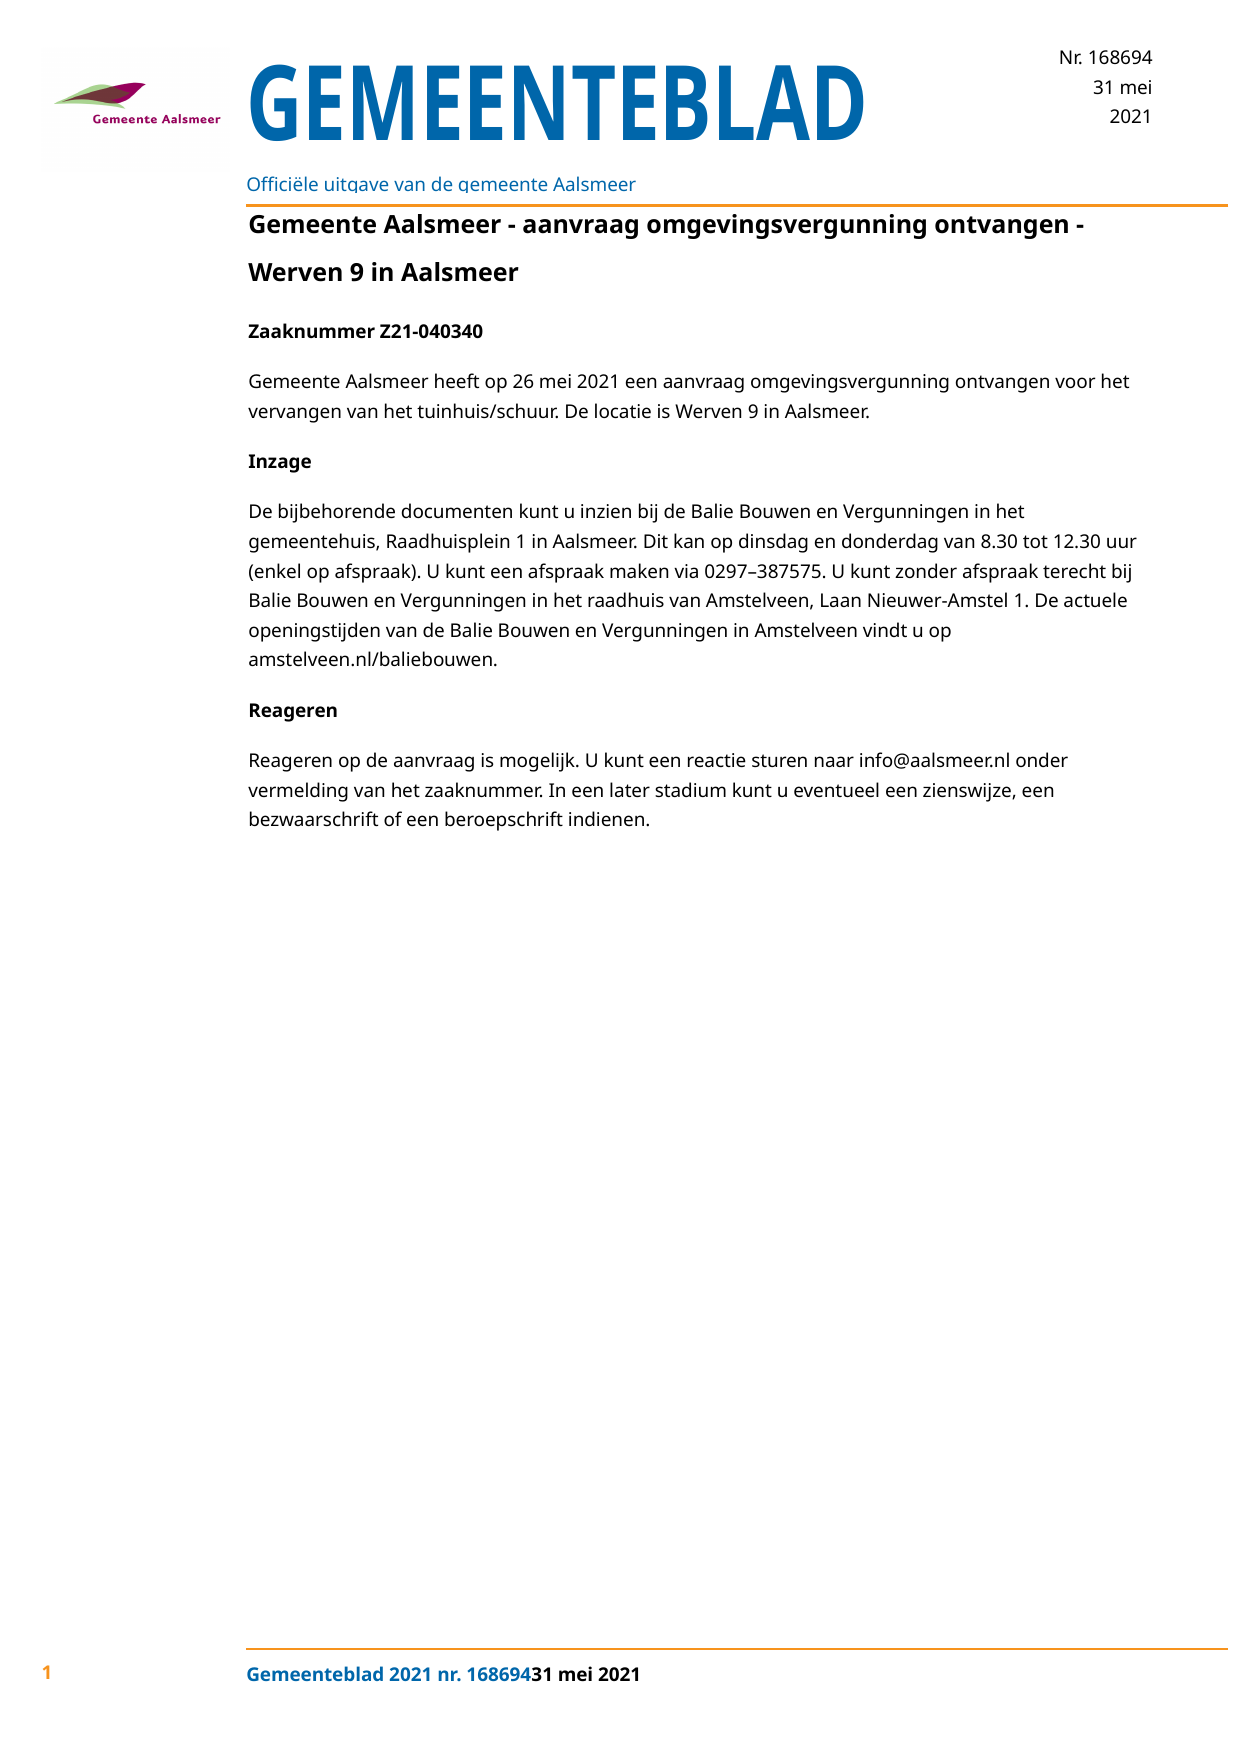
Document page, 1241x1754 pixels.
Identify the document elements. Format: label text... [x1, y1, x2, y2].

text Gemeente Aalsmeer - aanvraag omgevingsvergunning ontvangen - Werven 9 in Aalsmeer [248, 207, 1152, 288]
text De bijbehorende documenten kunt u inzien bij de Balie Bouwen en Vergunningen in het gemeentehuis, Raadhuisplein 1 in Aalsmeer. Dit kan op dinsdag en donderdag van 8.30 tot 12.30 uur (enkel op afspraak). U kunt een afspraak maken via 0297–387575. U kunt zonder afspraak terecht bij Balie Bouwen en Vergunningen in het raadhuis van Amstelveen, Laan Nieuwer-Amstel 1. De actuele openingstijden van de Balie Bouwen en Vergunningen in Amstelveen vindt u op amstelveen.nl/baliebouwen. [248, 499, 1152, 672]
text Inzage [248, 448, 1152, 474]
text Zaaknummer Z21-040340 [248, 318, 1152, 344]
text Gemeente Aalsmeer heeft op 26 mei 2021 een aanvraag omgevingsvergunning ontvangen voor het vervangen van het tuinhuis/schuur. De locatie is Werven 9 in Aalsmeer. [248, 368, 1152, 424]
picture [41, 47, 231, 172]
text Reageren [248, 697, 1152, 723]
text Reageren op de aanvraag is mogelijk. U kunt een reactie sturen naar info@aalsmeer.nl onder vermelding van het zaaknummer. In een later stadium kunt u eventueel een zienswijze, een bezwaarschrift of een beroepschrift indienen. [248, 747, 1152, 832]
